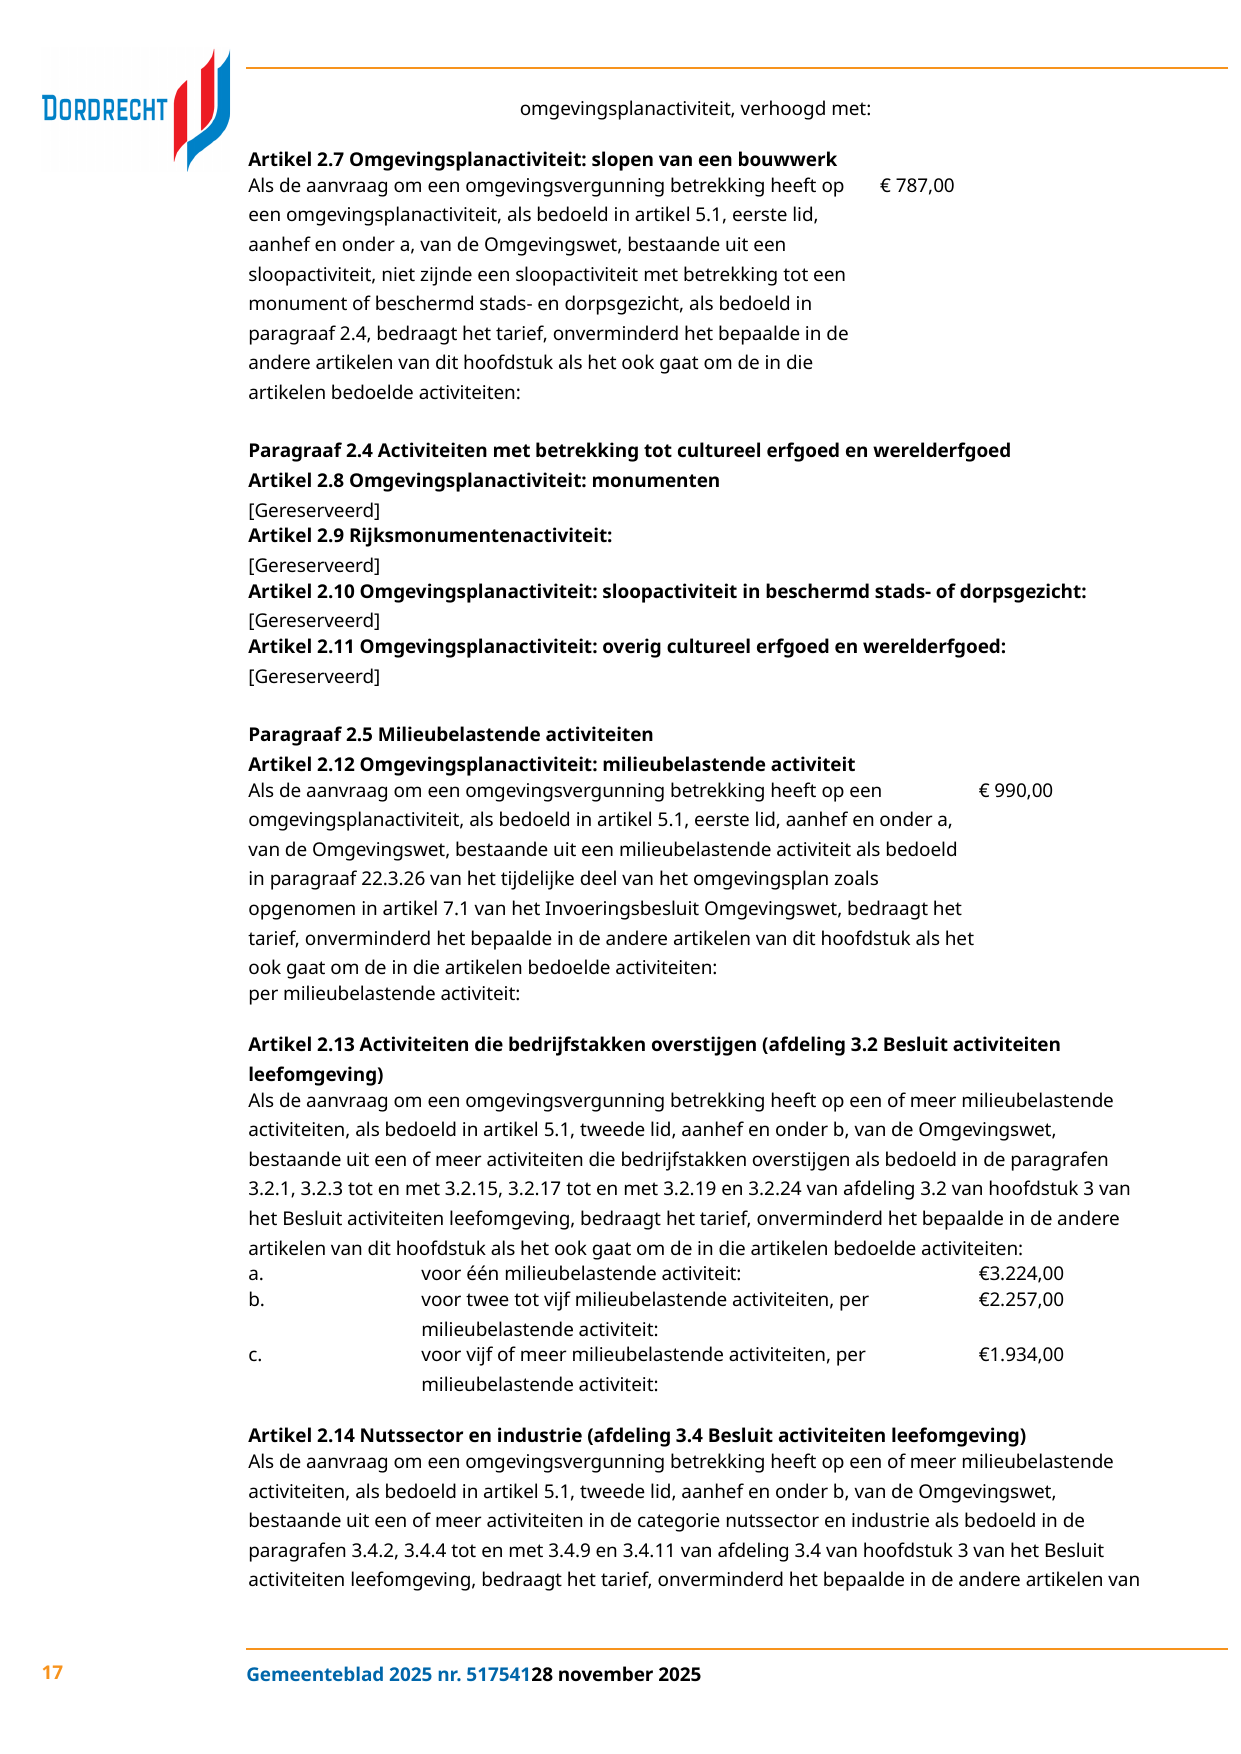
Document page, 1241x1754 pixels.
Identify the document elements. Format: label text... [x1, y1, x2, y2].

table_cell Artikel 2.9 Rijksmonumentenactiviteit: [Gereserveerd] [248, 523, 1152, 578]
table_cell Artikel 2.7 Omgevingsplanactiviteit: slopen van een bouwwerk [248, 146, 1152, 172]
table_cell [979, 980, 1152, 1006]
table_header Artikel 2.12 Omgevingsplanactiviteit: milieubelastende activiteit [248, 751, 1152, 777]
table_cell [248, 121, 1152, 146]
table_cell € 990,00 [979, 777, 1152, 980]
table_cell Als de aanvraag om een omgevingsvergunning betrekking heeft op een of meer milieubelastende activiteiten, als bedoeld in artikel 5.1, tweede lid, aanhef en onder b, van de Omgevingswet, bestaande uit een of meer activiteiten in de categorie nutssector en industrie als bedoeld in de paragrafen 3.4.2, 3.4.4 tot en met 3.4.9 en 3.4.11 van afdeling 3.4 van hoofdstuk 3 van het Besluit activiteiten leefomgeving, bedraagt het tarief, onverminderd het bepaalde in de andere artikelen van [248, 1448, 1152, 1592]
table_cell Artikel 2.10 Omgevingsplanactiviteit: sloopactiviteit in beschermd stads- of dorpsgezicht: [Gereserveerd] [248, 578, 1152, 633]
table_cell [248, 1397, 1152, 1422]
table_cell Als de aanvraag om een omgevingsvergunning betrekking heeft op een omgevingsplanactiviteit, als bedoeld in artikel 5.1, eerste lid, aanhef en onder a, van de Omgevingswet, bestaande uit een milieubelastende activiteit als bedoeld in paragraaf 22.3.26 van het tijdelijke deel van het omgevingsplan zoals opgenomen in artikel 7.1 van het Invoeringsbesluit Omgevingswet, bedraagt het tarief, onverminderd het bepaalde in de andere artikelen van dit hoofdstuk als het ook gaat om de in die artikelen bedoelde activiteiten: [248, 777, 978, 980]
table_cell voor één milieubelastende activiteit: [421, 1260, 978, 1286]
table_cell b. [248, 1286, 421, 1341]
picture [41, 47, 231, 172]
table_cell [248, 95, 384, 121]
table_cell c. [248, 1341, 421, 1397]
table_cell omgevingsplanactiviteit, verhoogd met: [520, 95, 880, 121]
table_cell [248, 1006, 1152, 1031]
text Paragraaf 2.5 Milieubelastende activiteiten [248, 721, 1152, 747]
table_cell €3.224,00 [979, 1260, 1152, 1286]
table_cell €1.934,00 [979, 1341, 1152, 1397]
text Paragraaf 2.4 Activiteiten met betrekking tot cultureel erfgoed en werelderfgoed [248, 438, 1152, 463]
table_cell €2.257,00 [979, 1286, 1152, 1341]
table_cell per milieubelastende activiteit: [248, 980, 978, 1006]
table_cell € 787,00 [880, 172, 1016, 405]
table_cell Als de aanvraag om een omgevingsvergunning betrekking heeft op een omgevingsplanactiviteit, als bedoeld in artikel 5.1, eerste lid, aanhef en onder a, van de Omgevingswet, bestaande uit een sloopactiviteit, niet zijnde een sloopactiviteit met betrekking tot een monument of beschermd stads- en dorpsgezicht, als bedoeld in paragraaf 2.4, bedraagt het tarief, onverminderd het bepaalde in de andere artikelen van dit hoofdstuk als het ook gaat om de in die artikelen bedoelde activiteiten: [248, 172, 880, 405]
table_cell [880, 95, 1016, 121]
table_cell [384, 95, 519, 121]
table_cell voor vijf of meer milieubelastende activiteiten, per milieubelastende activiteit: [421, 1341, 978, 1397]
table_header Artikel 2.8 Omgevingsplanactiviteit: monumenten [Gereserveerd] [248, 467, 1152, 523]
table_cell a. [248, 1260, 421, 1286]
table_cell Artikel 2.14 Nutssector en industrie (afdeling 3.4 Besluit activiteiten leefomgeving) [248, 1423, 1152, 1448]
table_cell Artikel 2.11 Omgevingsplanactiviteit: overig cultureel erfgoed en werelderfgoed: [Gereserveerd] [248, 633, 1152, 688]
table_cell voor twee tot vijf milieubelastende activiteiten, per milieubelastende activiteit: [421, 1286, 978, 1341]
table_cell Als de aanvraag om een omgevingsvergunning betrekking heeft op een of meer milieubelastende activiteiten, als bedoeld in artikel 5.1, tweede lid, aanhef en onder b, van de Omgevingswet, bestaande uit een of meer activiteiten die bedrijfstakken overstijgen als bedoeld in de paragrafen 3.2.1, 3.2.3 tot en met 3.2.15, 3.2.17 tot en met 3.2.19 en 3.2.24 van afdeling 3.2 van hoofdstuk 3 van het Besluit activiteiten leefomgeving, bedraagt het tarief, onverminderd het bepaalde in de andere artikelen van dit hoofdstuk als het ook gaat om de in die artikelen bedoelde activiteiten: [248, 1087, 1152, 1260]
table_cell Artikel 2.13 Activiteiten die bedrijfstakken overstijgen (afdeling 3.2 Besluit activiteiten leefomgeving) [248, 1031, 1152, 1087]
